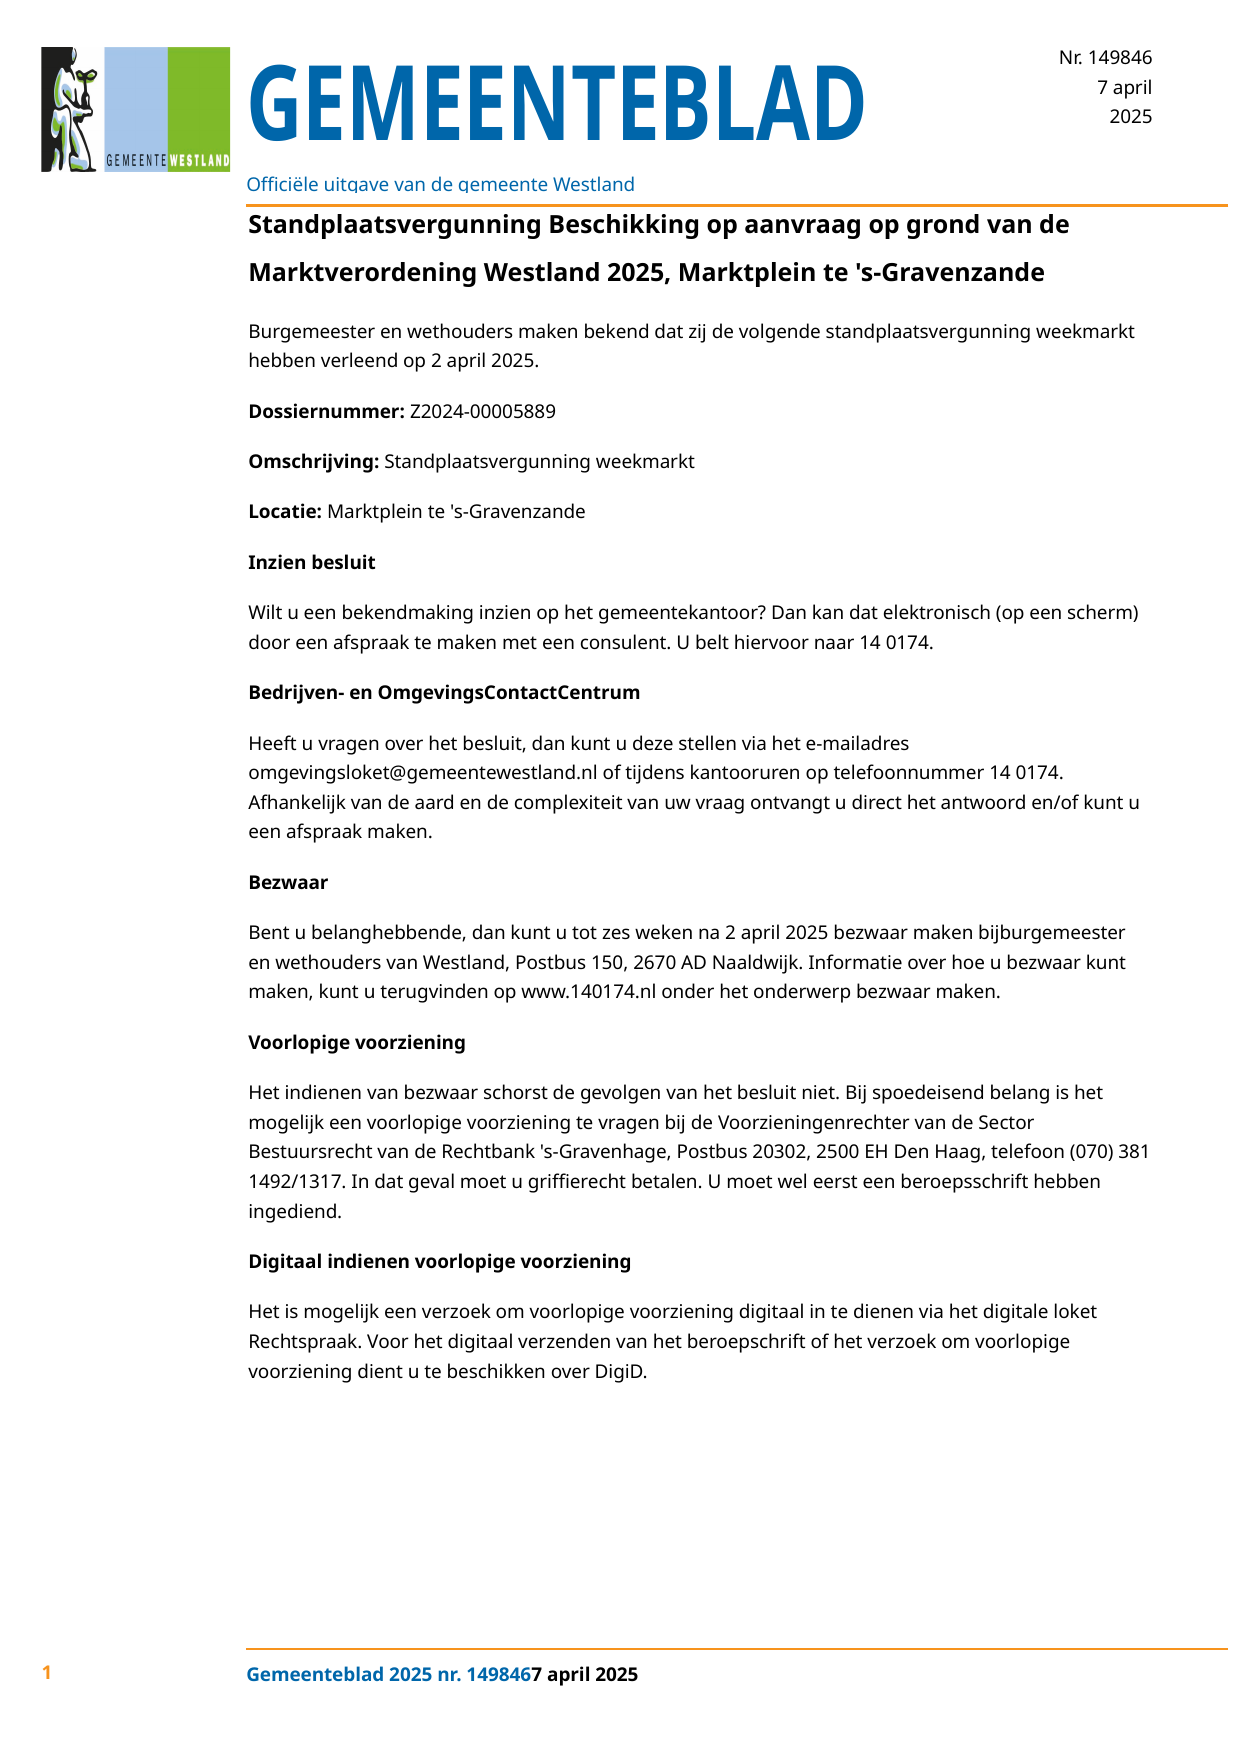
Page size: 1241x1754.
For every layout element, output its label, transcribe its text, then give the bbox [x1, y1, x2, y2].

text Burgemeester en wethouders maken bekend dat zij de volgende standplaatsvergunning weekmarkt hebben verleend op 2 april 2025. [248, 318, 1152, 373]
text Bedrijven- en OmgevingsContactCentrum [248, 679, 1152, 705]
text Bent u belanghebbende, dan kunt u tot zes weken na 2 april 2025 bezwaar maken bijburgemeester en wethouders van Westland, Postbus 150, 2670 AD Naaldwijk. Informatie over hoe u bezwaar kunt maken, kunt u terugvinden op www.140174.nl onder het onderwerp bezwaar maken. [248, 919, 1152, 1004]
text Wilt u een bekendmaking inzien op het gemeentekantoor? Dan kan dat elektronisch (op een scherm) door een afspraak te maken met een consulent. U belt hiervoor naar 14 0174. [248, 599, 1152, 655]
text Bezwaar [248, 869, 1152, 895]
text Standplaatsvergunning Beschikking op aanvraag op grond van de Marktverordening Westland 2025, Marktplein te 's-Gravenzande [248, 207, 1152, 288]
text Dossiernummer: Z2024-00005889 [248, 398, 1152, 424]
text Heeft u vragen over het besluit, dan kunt u deze stellen via het e-mailadres omgevingsloket@gemeentewestland.nl of tijdens kantooruren op telefoonnummer 14 0174. Afhankelijk van de aard en de complexiteit van uw vraag ontvangt u direct het antwoord en/of kunt u een afspraak maken. [248, 730, 1152, 844]
text Omschrijving: Standplaatsvergunning weekmarkt [248, 448, 1152, 474]
text Voorlopige voorziening [248, 1029, 1152, 1055]
text Locatie: Marktplein te 's-Gravenzande [248, 499, 1152, 524]
picture [41, 47, 231, 172]
text Het is mogelijk een verzoek om voorlopige voorziening digitaal in te dienen via het digitale loket Rechtspraak. Voor het digitaal verzenden van het beroepschrift of het verzoek om voorlopige voorziening dient u te beschikken over DigiD. [248, 1299, 1152, 1384]
text Digitaal indienen voorlopige voorziening [248, 1248, 1152, 1274]
text Het indienen van bezwaar schorst de gevolgen van het besluit niet. Bij spoedeisend belang is het mogelijk een voorlopige voorziening te vragen bij de Voorzieningenrechter van de Sector Bestuursrecht van de Rechtbank 's-Gravenhage, Postbus 20302, 2500 EH Den Haag, telefoon (070) 381 1492/1317. In dat geval moet u griffierecht betalen. U moet wel eerst een beroepsschrift hebben ingediend. [248, 1079, 1152, 1224]
text Inzien besluit [248, 549, 1152, 575]
